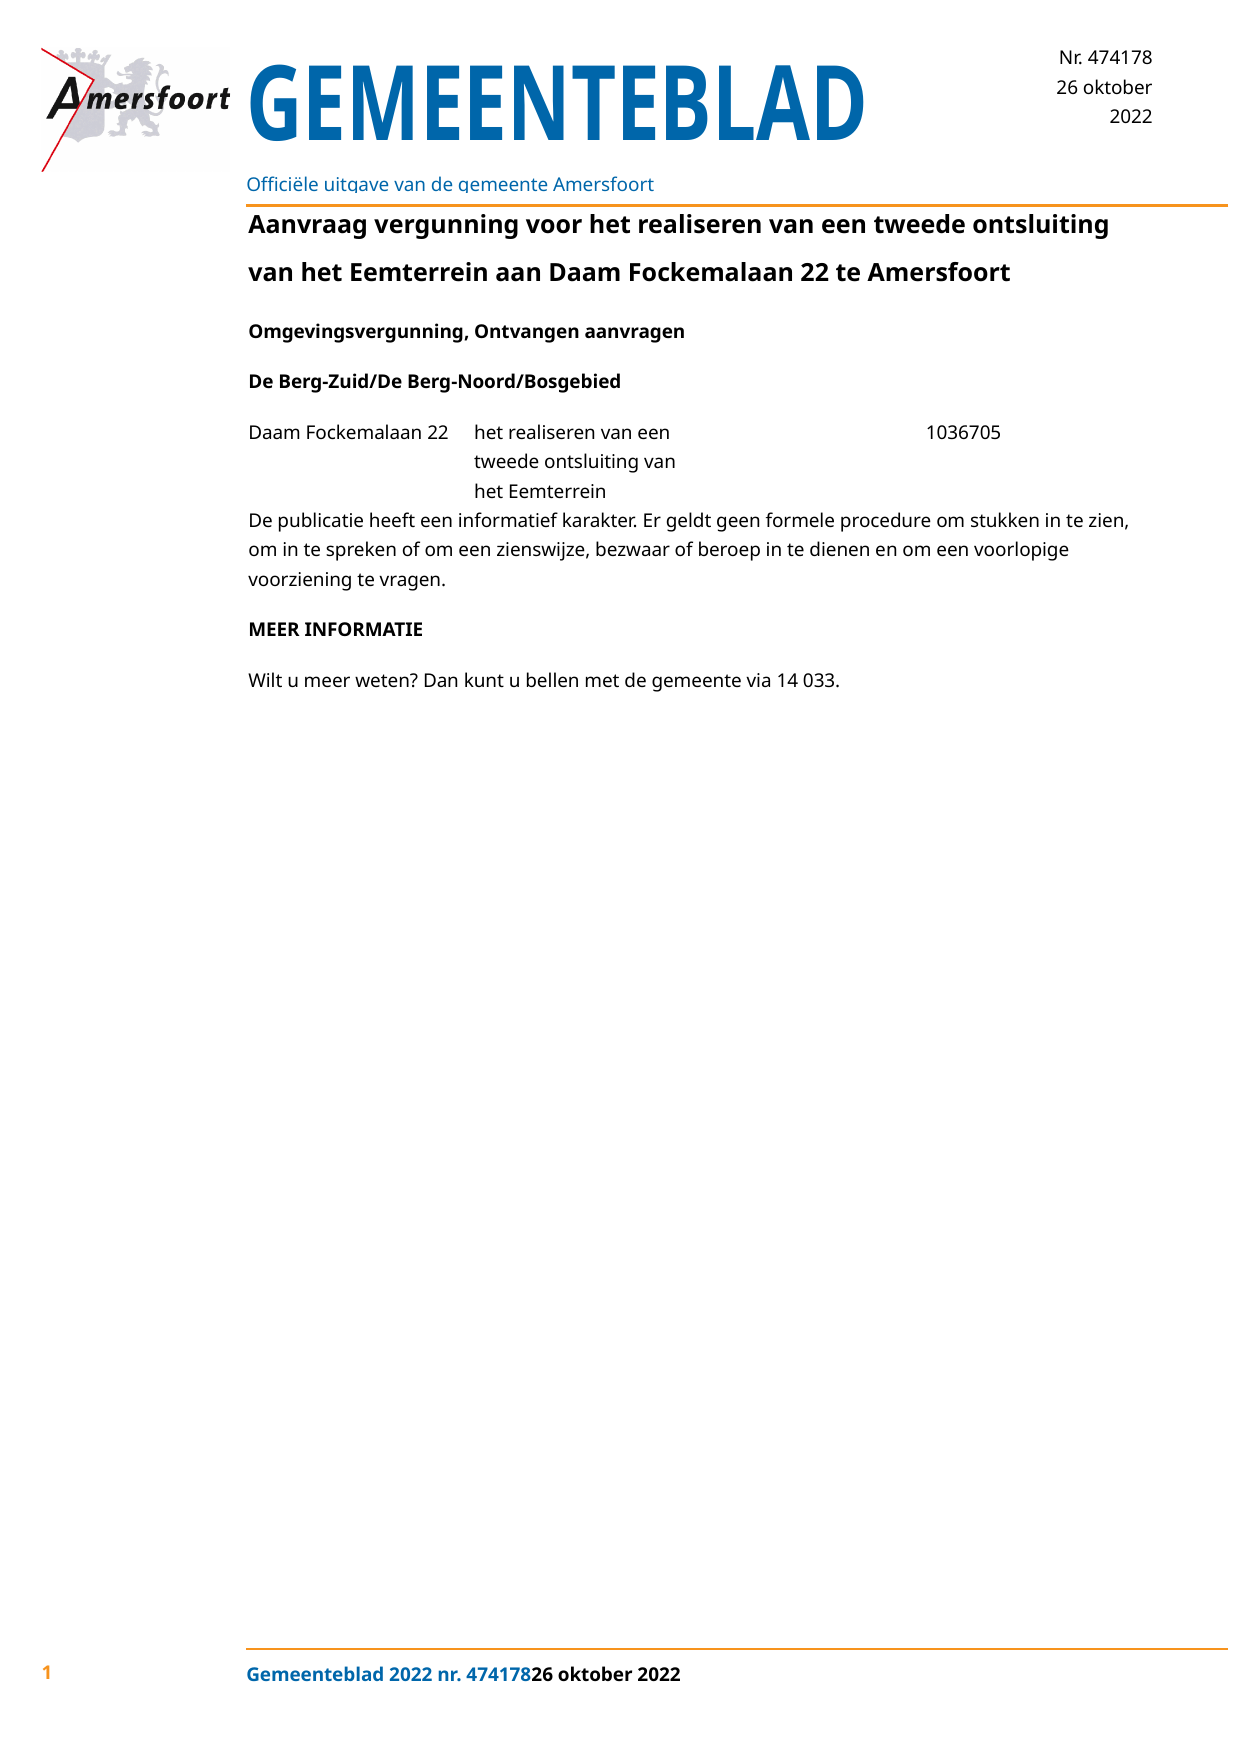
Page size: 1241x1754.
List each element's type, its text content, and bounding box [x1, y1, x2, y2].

text De Berg-Zuid/De Berg-Noord/Bosgebied [248, 368, 1152, 394]
table_header 1036705 [926, 419, 1152, 504]
text De publicatie heeft een informatief karakter. Er geldt geen formele procedure om stukken in te zien, om in te spreken of om een zienswijze, bezwaar of beroep in te dienen en om een voorlopige voorziening te vragen. [248, 507, 1152, 592]
text Wilt u meer weten? Dan kunt u bellen met de gemeente via 14 033. [248, 667, 1152, 693]
text Omgevingsvergunning, Ontvangen aanvragen [248, 318, 1152, 344]
table_header het realiseren van een tweede ontsluiting van het Eemterrein [474, 419, 700, 504]
text MEER INFORMATIE [248, 617, 1152, 642]
table_header [700, 419, 926, 504]
text Aanvraag vergunning voor het realiseren van een tweede ontsluiting van het Eemterrein aan Daam Fockemalaan 22 te Amersfoort [248, 207, 1152, 288]
picture [41, 47, 231, 172]
table_header Daam Fockemalaan 22 [248, 419, 474, 504]
